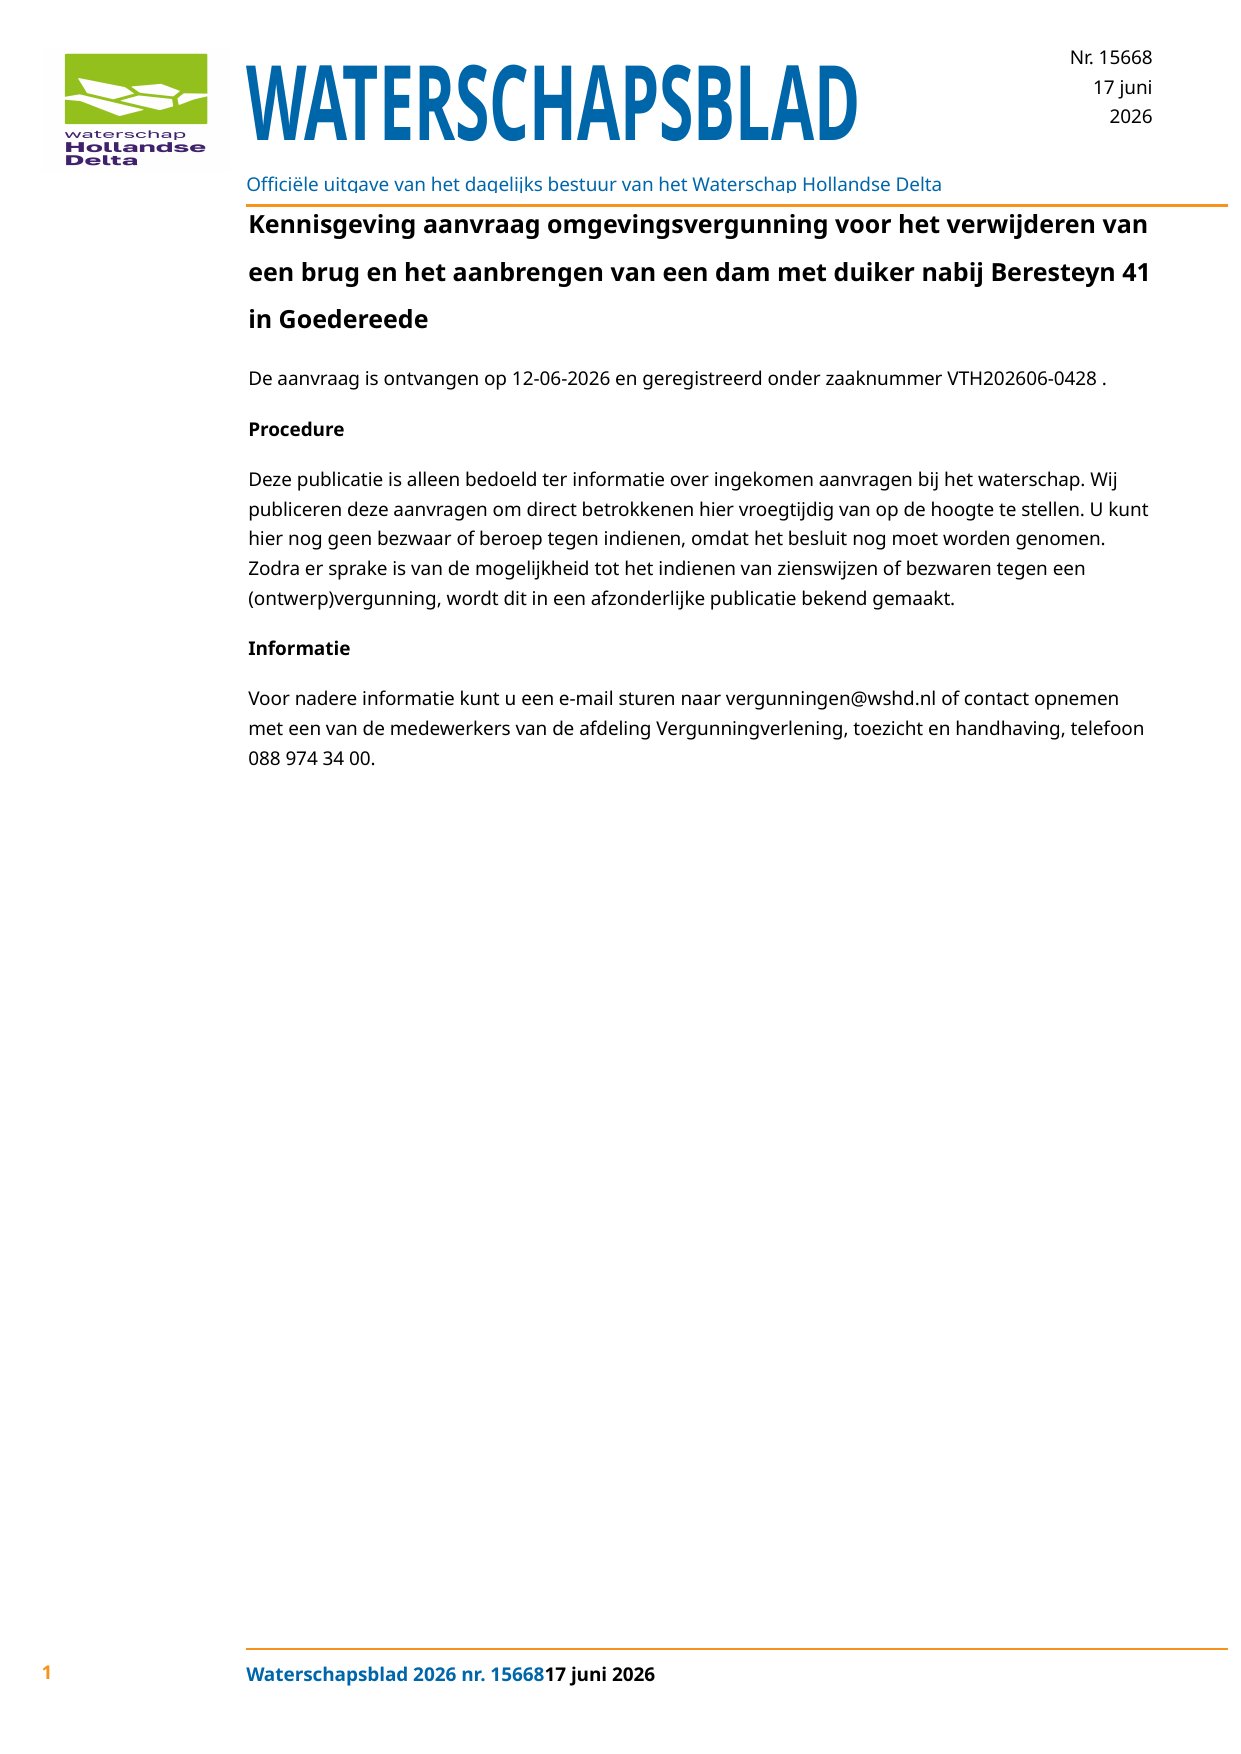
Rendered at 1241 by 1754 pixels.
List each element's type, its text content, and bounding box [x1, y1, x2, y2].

text Procedure [248, 416, 1152, 442]
text Kennisgeving aanvraag omgevingsvergunning voor het verwijderen van een brug en het aanbrengen van een dam met duiker nabij Beresteyn 41 in Goedereede [248, 207, 1152, 336]
text De aanvraag is ontvangen op 12-06-2026 en geregistreerd onder zaaknummer VTH202606-0428 . [248, 366, 1152, 391]
text Voor nadere informatie kunt u een e-mail sturen naar vergunningen@wshd.nl of contact opnemen met een van de medewerkers van de afdeling Vergunningverlening, toezicht en handhaving, telefoon 088 974 34 00. [248, 686, 1152, 770]
picture [41, 47, 231, 172]
text Deze publicatie is alleen bedoeld ter informatie over ingekomen aanvragen bij het waterschap. Wij publiceren deze aanvragen om direct betrokkenen hier vroegtijdig van op de hoogte te stellen. U kunt hier nog geen bezwaar of beroep tegen indienen, omdat het besluit nog moet worden genomen. Zodra er sprake is van de mogelijkheid tot het indienen van zienswijzen of bezwaren tegen een (ontwerp)vergunning, wordt dit in een afzonderlijke publicatie bekend gemaakt. [248, 466, 1152, 610]
text Informatie [248, 635, 1152, 661]
